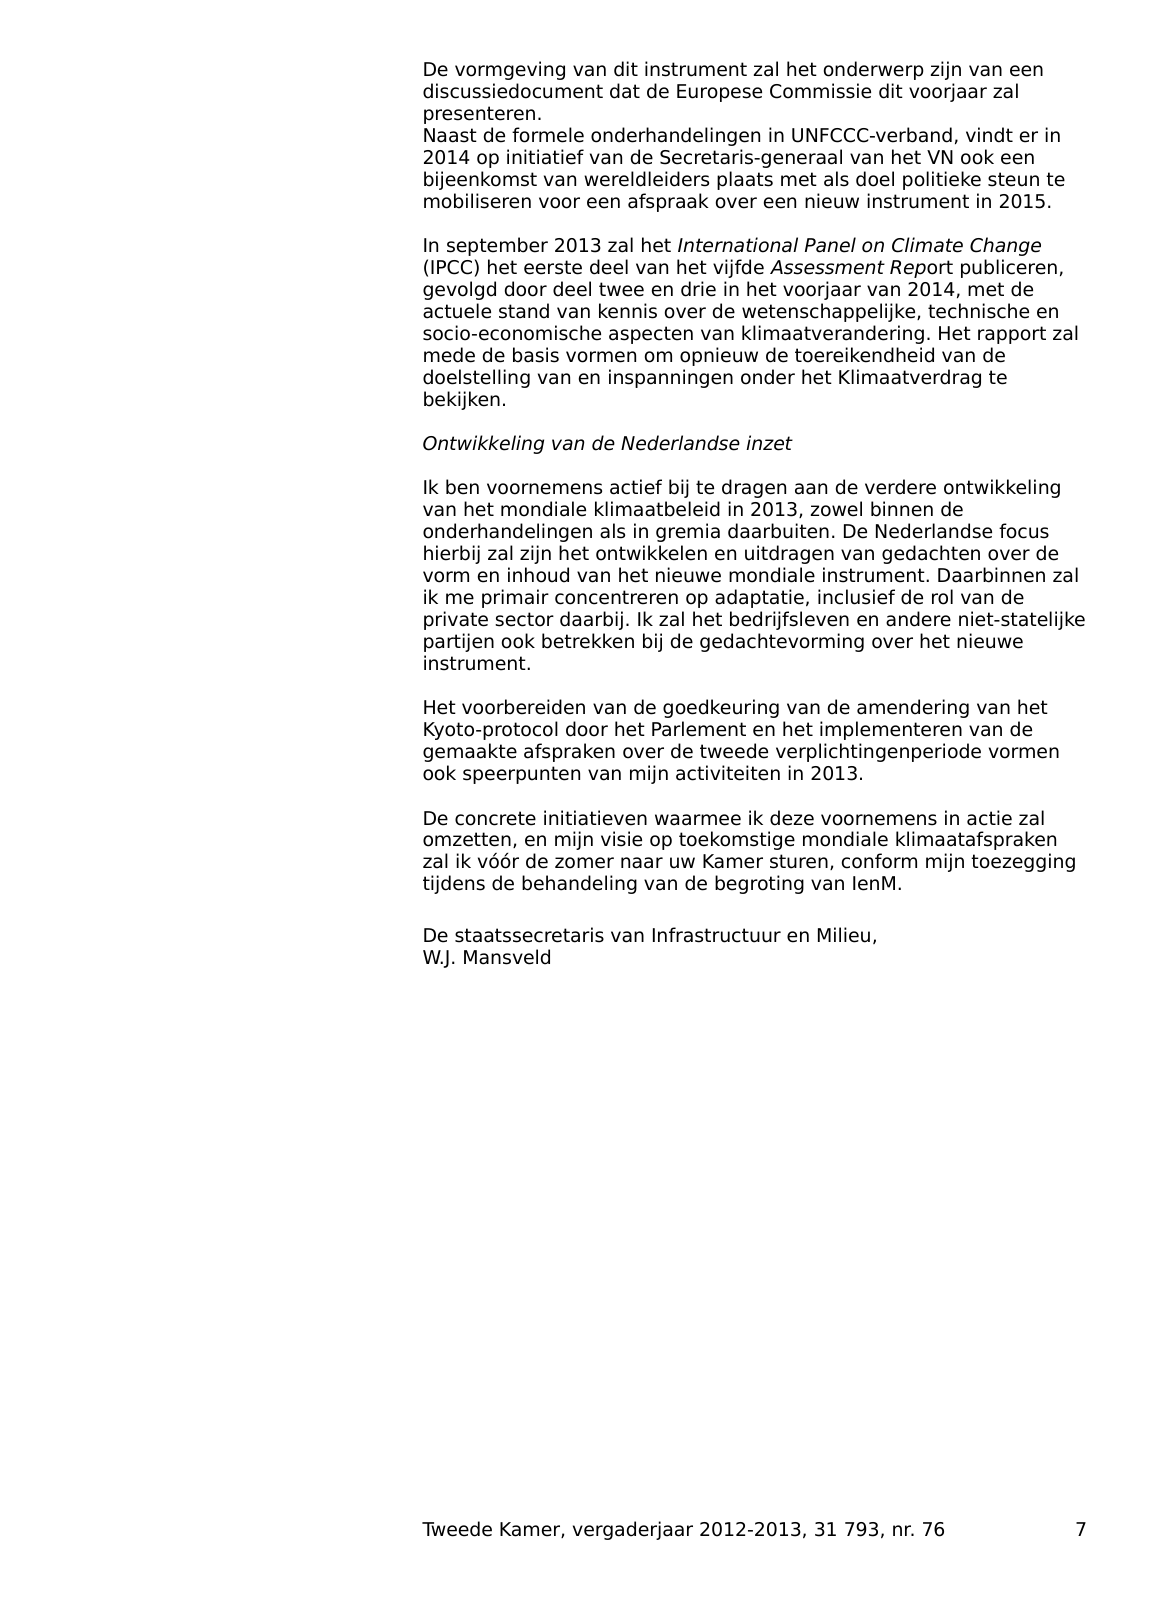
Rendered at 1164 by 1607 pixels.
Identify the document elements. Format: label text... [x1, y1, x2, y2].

text Het voorbereiden van de goedkeuring van de amendering van het Kyoto-protocol door het Parlement en het implementeren van de gemaakte afspraken over de tweede verplichtingenperiode vormen ook speerpunten van mijn activiteiten in 2013. [422, 697, 1087, 785]
text Ik ben voornemens actief bij te dragen aan de verdere ontwikkeling van het mondiale klimaatbeleid in 2013, zowel binnen de onderhandelingen als in gremia daarbuiten. De Nederlandse focus hierbij zal zijn het ontwikkelen en uitdragen van gedachten over de vorm en inhoud van het nieuwe mondiale instrument. Daarbinnen zal ik me primair concentreren op adaptatie, inclusief de rol van de private sector daarbij. Ik zal het bedrijfsleven en andere niet-statelijke partijen ook betrekken bij de gedachtevorming over het nieuwe instrument. [422, 477, 1087, 675]
text De vormgeving van dit instrument zal het onderwerp zijn van een discussiedocument dat de Europese Commissie dit voorjaar zal presenteren. [422, 59, 1087, 125]
text Naast de formele onderhandelingen in UNFCCC-verband, vindt er in 2014 op initiatief van de Secretaris-generaal van het VN ook een bijeenkomst van wereldleiders plaats met als doel politieke steun te mobiliseren voor een afspraak over een nieuw instrument in 2015. [422, 125, 1087, 213]
subtitle Ontwikkeling van de Nederlandse inzet [422, 433, 1087, 455]
text De concrete initiatieven waarmee ik deze voornemens in actie zal omzetten, en mijn visie op toekomstige mondiale klimaatafspraken zal ik vóór de zomer naar uw Kamer sturen, conform mijn toezegging tijdens de behandeling van de begroting van IenM. [422, 807, 1087, 895]
text In september 2013 zal het International Panel on Climate Change (IPCC) het eerste deel van het vijfde Assessment Report publiceren, gevolgd door deel twee en drie in het voorjaar van 2014, met de actuele stand van kennis over de wetenschappelijke, technische en socio-economische aspecten van klimaatverandering. Het rapport zal mede de basis vormen om opnieuw de toereikendheid van de doelstelling van en inspanningen onder het Klimaatverdrag te bekijken. [422, 235, 1087, 411]
text De staatssecretaris van Infrastructuur en Milieu, W.J. Mansveld [422, 925, 1087, 969]
